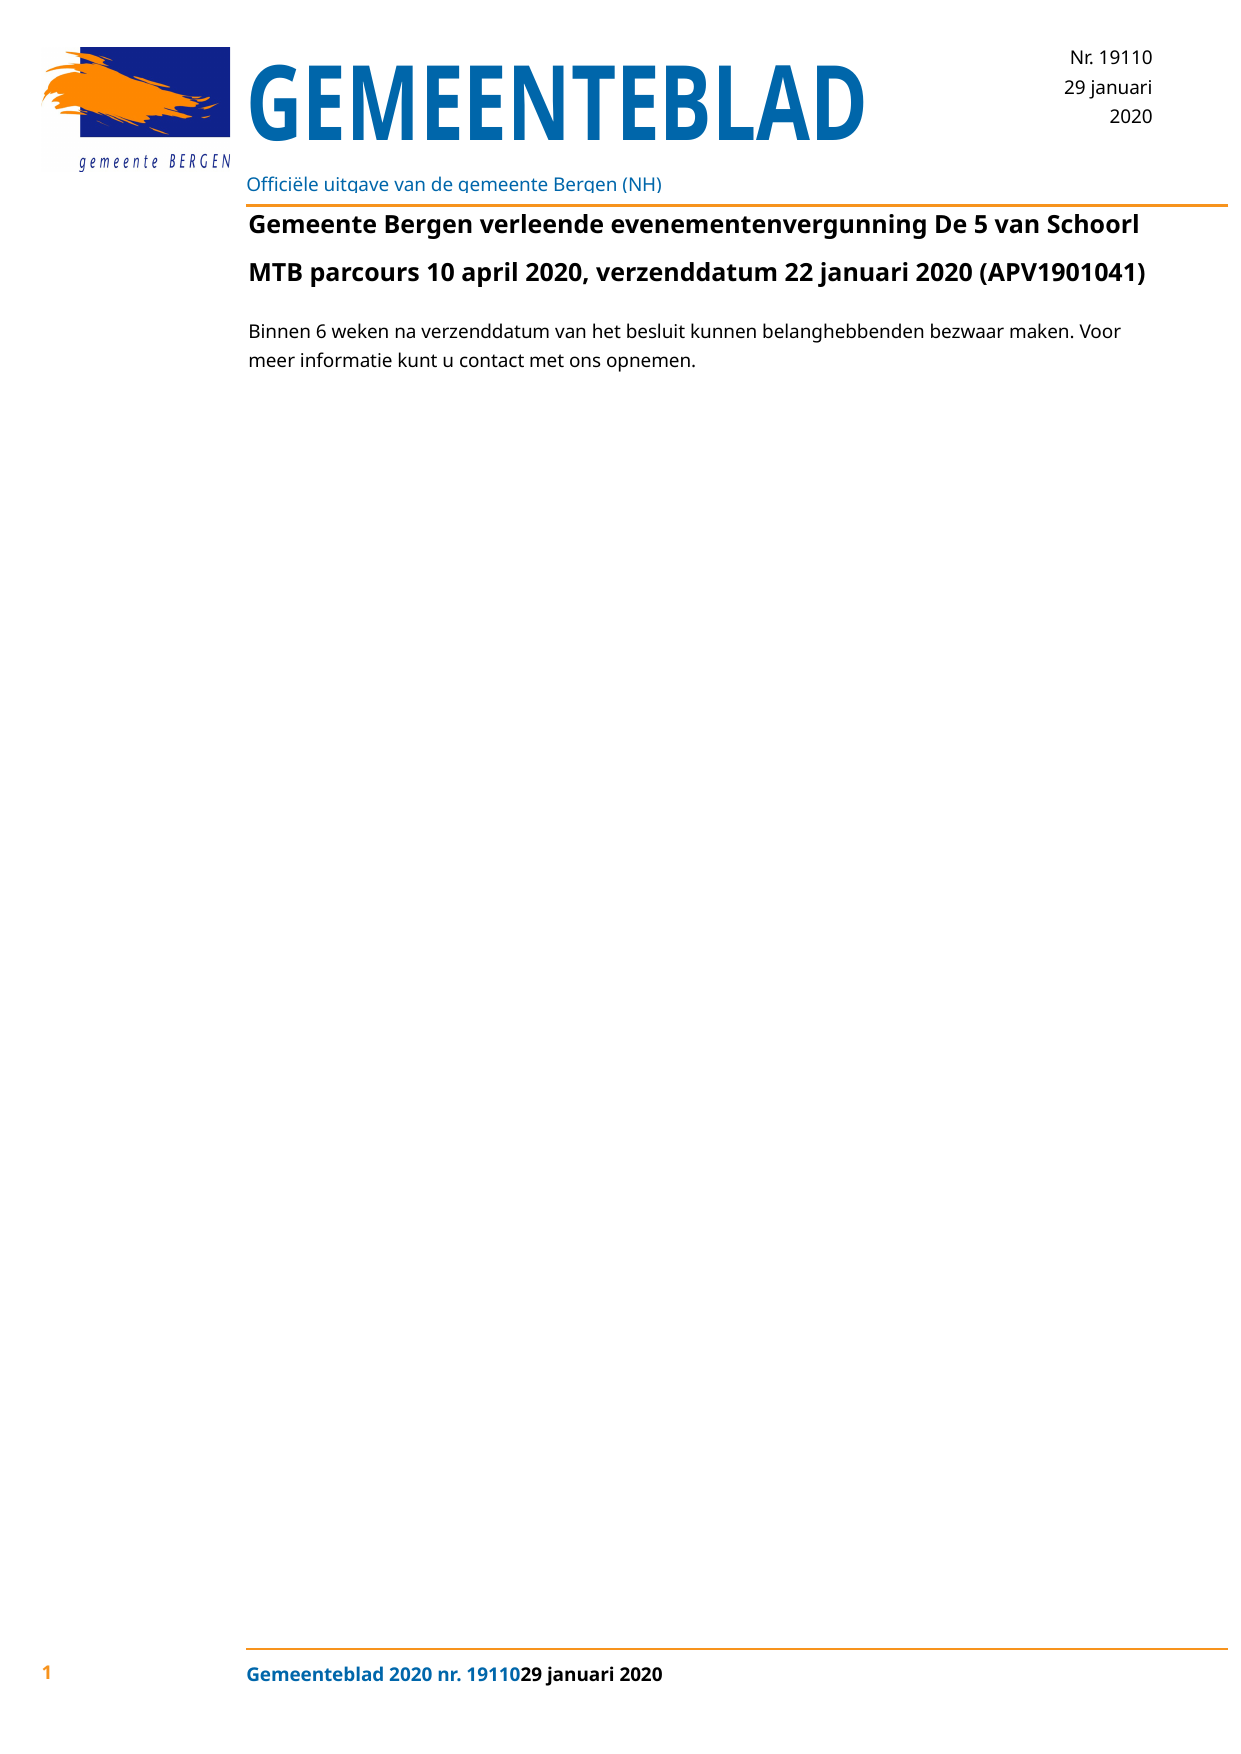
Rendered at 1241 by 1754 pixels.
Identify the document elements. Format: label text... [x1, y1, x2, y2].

picture [41, 47, 231, 172]
text Gemeente Bergen verleende evenementenvergunning De 5 van Schoorl MTB parcours 10 april 2020, verzenddatum 22 januari 2020 (APV1901041) [248, 207, 1152, 288]
text Binnen 6 weken na verzenddatum van het besluit kunnen belanghebbenden bezwaar maken. Voor meer informatie kunt u contact met ons opnemen. [248, 318, 1152, 373]
